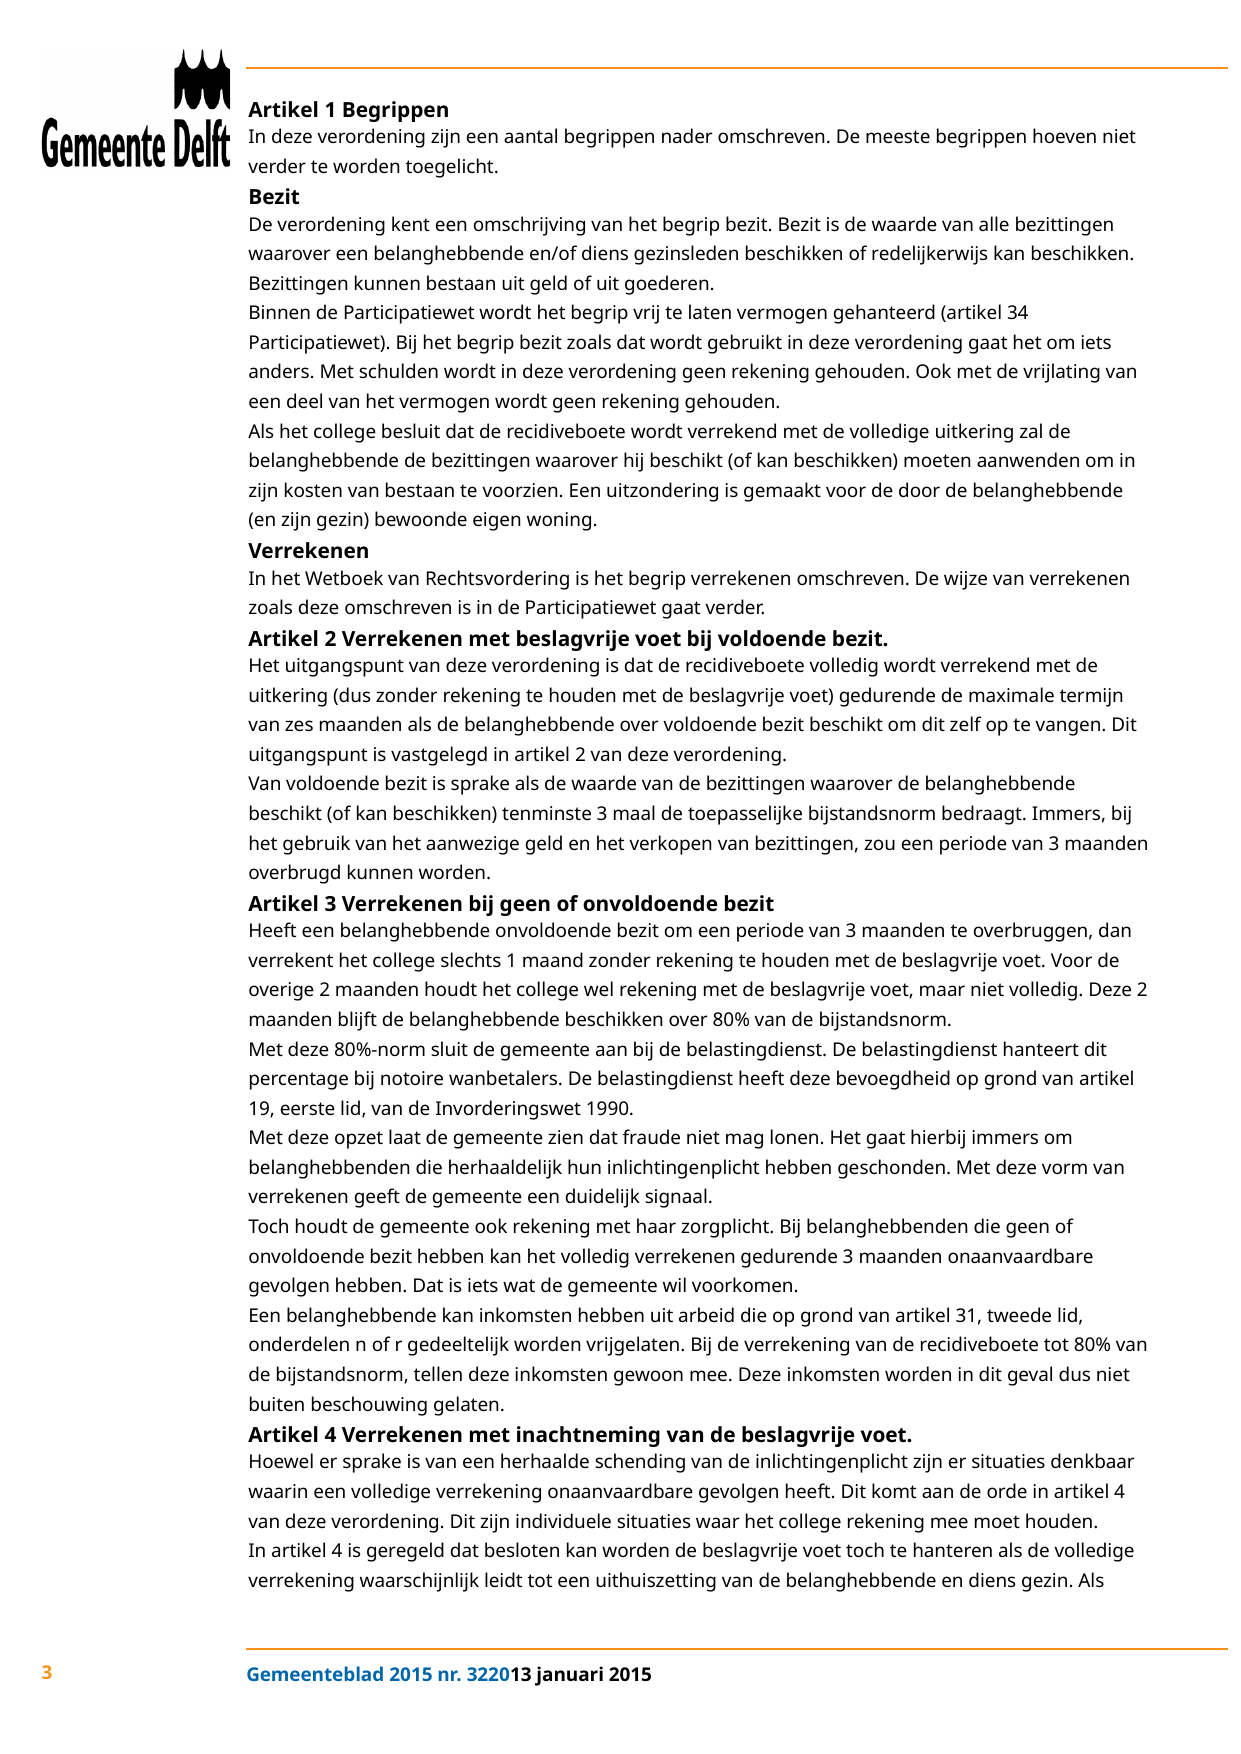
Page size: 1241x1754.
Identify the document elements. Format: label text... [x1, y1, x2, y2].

text Verrekenen [248, 536, 1152, 565]
text Het uitgangspunt van deze verordening is dat de recidiveboete volledig wordt verrekend met de uitkering (dus zonder rekening te houden met de beslagvrije voet) gedurende de maximale termijn van zes maanden als de belanghebbende over voldoende bezit beschikt om dit zelf op te vangen. Dit uitgangspunt is vastgelegd in artikel 2 van deze verordening. [248, 652, 1152, 767]
text De verordening kent een omschrijving van het begrip bezit. Bezit is de waarde van alle bezittingen waarover een belanghebbende en/of diens gezinsleden beschikken of redelijkerwijs kan beschikken. Bezittingen kunnen bestaan uit geld of uit goederen. [248, 211, 1152, 296]
text Hoewel er sprake is van een herhaalde schending van de inlichtingenplicht zijn er situaties denkbaar waarin een volledige verrekening onaanvaardbare gevolgen heeft. Dit komt aan de orde in artikel 4 van deze verordening. Dit zijn individuele situaties waar het college rekening mee moet houden. [248, 1449, 1152, 1534]
text Artikel 3 Verrekenen bij geen of onvoldoende bezit [248, 889, 1152, 917]
picture [41, 47, 231, 172]
text In het Wetboek van Rechtsvordering is het begrip verrekenen omschreven. De wijze van verrekenen zoals deze omschreven is in de Participatiewet gaat verder. [248, 565, 1152, 620]
text Bezit [248, 182, 1152, 211]
text Een belanghebbende kan inkomsten hebben uit arbeid die op grond van artikel 31, tweede lid, onderdelen n of r gedeeltelijk worden vrijgelaten. Bij de verrekening van de recidiveboete tot 80% van de bijstandsnorm, tellen deze inkomsten gewoon mee. Deze inkomsten worden in dit geval dus niet buiten beschouwing gelaten. [248, 1302, 1152, 1416]
text Van voldoende bezit is sprake als de waarde van de bezittingen waarover de belanghebbende beschikt (of kan beschikken) tenminste 3 maal de toepasselijke bijstandsnorm bedraagt. Immers, bij het gebruik van het aanwezige geld en het verkopen van bezittingen, zou een periode van 3 maanden overbrugd kunnen worden. [248, 771, 1152, 885]
text Met deze opzet laat de gemeente zien dat fraude niet mag lonen. Het gaat hierbij immers om belanghebbenden die herhaaldelijk hun inlichtingenplicht hebben geschonden. Met deze vorm van verrekenen geeft de gemeente een duidelijk signaal. [248, 1124, 1152, 1209]
text Artikel 4 Verrekenen met inachtneming van de beslagvrije voet. [248, 1420, 1152, 1449]
text Artikel 2 Verrekenen met beslagvrije voet bij voldoende bezit. [248, 624, 1152, 652]
text Als het college besluit dat de recidiveboete wordt verrekend met de volledige uitkering zal de belanghebbende de bezittingen waarover hij beschikt (of kan beschikken) moeten aanwenden om in zijn kosten van bestaan te voorzien. Een uitzondering is gemaakt voor de door de belanghebbende (en zijn gezin) bewoonde eigen woning. [248, 418, 1152, 532]
text Binnen de Participatiewet wordt het begrip vrij te laten vermogen gehanteerd (artikel 34 Participatiewet). Bij het begrip bezit zoals dat wordt gebruikt in deze verordening gaat het om iets anders. Met schulden wordt in deze verordening geen rekening gehouden. Ook met de vrijlating van een deel van het vermogen wordt geen rekening gehouden. [248, 299, 1152, 414]
text Heeft een belanghebbende onvoldoende bezit om een periode van 3 maanden te overbruggen, dan verrekent het college slechts 1 maand zonder rekening te houden met de beslagvrije voet. Voor de overige 2 maanden houdt het college wel rekening met de beslagvrije voet, maar niet volledig. Deze 2 maanden blijft de belanghebbende beschikken over 80% van de bijstandsnorm. [248, 917, 1152, 1032]
text Met deze 80%-norm sluit de gemeente aan bij de belastingdienst. De belastingdienst hanteert dit percentage bij notoire wanbetalers. De belastingdienst heeft deze bevoegdheid op grond van artikel 19, eerste lid, van de Invorderingswet 1990. [248, 1036, 1152, 1121]
text In deze verordening zijn een aantal begrippen nader omschreven. De meeste begrippen hoeven niet verder te worden toegelicht. [248, 123, 1152, 178]
text Artikel 1 Begrippen [248, 95, 1152, 123]
text Toch houdt de gemeente ook rekening met haar zorgplicht. Bij belanghebbenden die geen of onvoldoende bezit hebben kan het volledig verrekenen gedurende 3 maanden onaanvaardbare gevolgen hebben. Dat is iets wat de gemeente wil voorkomen. [248, 1213, 1152, 1298]
text In artikel 4 is geregeld dat besloten kan worden de beslagvrije voet toch te hanteren als de volledige verrekening waarschijnlijk leidt tot een uithuiszetting van de belanghebbende en diens gezin. Als [248, 1537, 1152, 1593]
